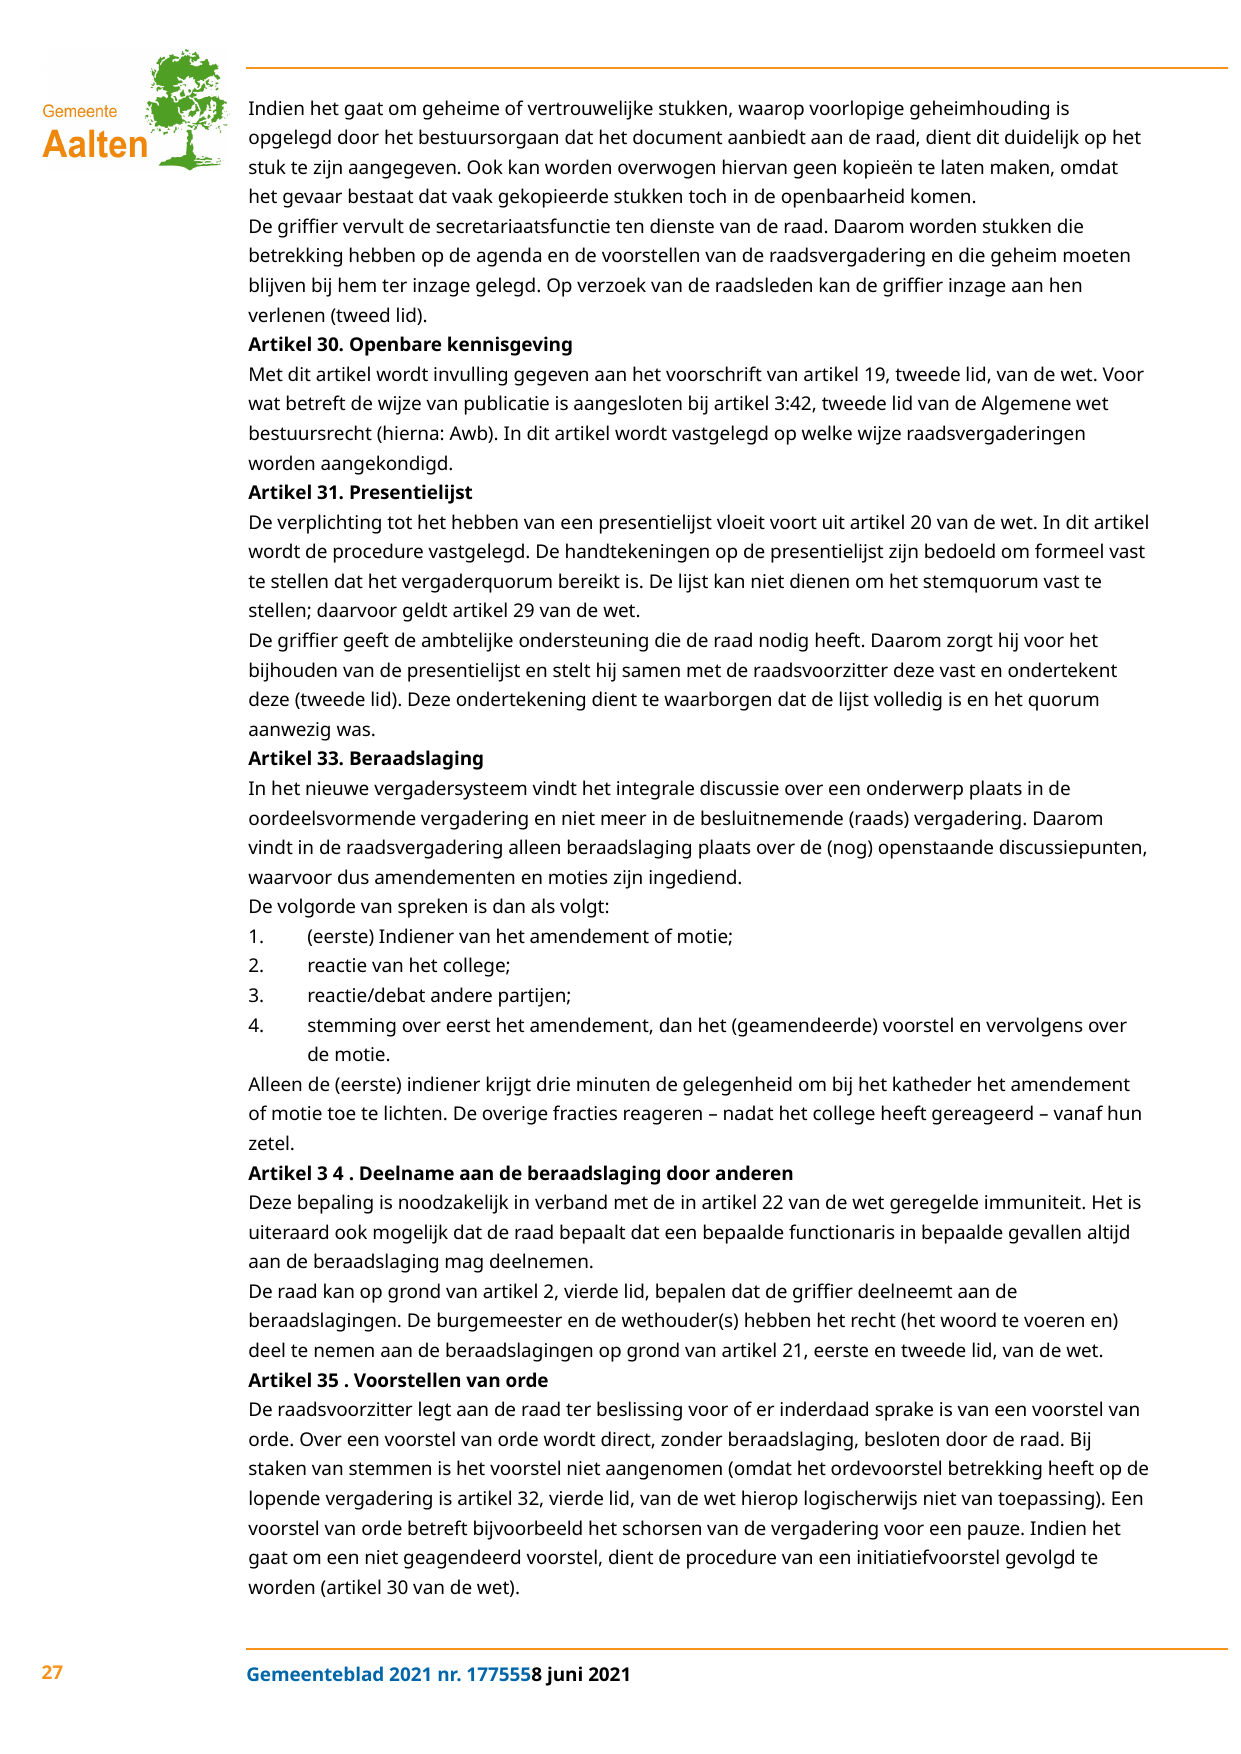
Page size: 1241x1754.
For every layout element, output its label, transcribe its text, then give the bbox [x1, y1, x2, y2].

list reactie/debat andere partijen; [248, 982, 1152, 1008]
text De verplichting tot het hebben van een presentielijst vloeit voort uit artikel 20 van de wet. In dit artikel wordt de procedure vastgelegd. De handtekeningen op de presentielijst zijn bedoeld om formeel vast te stellen dat het vergaderquorum bereikt is. De lijst kan niet dienen om het stemquorum vast te stellen; daarvoor geldt artikel 29 van de wet. [248, 509, 1152, 623]
text Alleen de (eerste) indiener krijgt drie minuten de gelegenheid om bij het katheder het amendement of motie toe te lichten. De overige fracties reageren – nadat het college heeft gereageerd – vanaf hun zetel. [248, 1071, 1152, 1156]
text Indien het gaat om geheime of vertrouwelijke stukken, waarop voorlopige geheimhouding is opgelegd door het bestuursorgaan dat het document aanbiedt aan de raad, dient dit duidelijk op het stuk te zijn aangegeven. Ook kan worden overwogen hiervan geen kopieën te laten maken, omdat het gevaar bestaat dat vaak gekopieerde stukken toch in de openbaarheid komen. [248, 95, 1152, 209]
text Artikel 30. Openbare kennisgeving [248, 331, 1152, 357]
text Deze bepaling is noodzakelijk in verband met de in artikel 22 van de wet geregelde immuniteit. Het is uiteraard ook mogelijk dat de raad bepaalt dat een bepaalde functionaris in bepaalde gevallen altijd aan de beraadslaging mag deelnemen. [248, 1189, 1152, 1274]
text Met dit artikel wordt invulling gegeven aan het voorschrift van artikel 19, tweede lid, van de wet. Voor wat betreft de wijze van publicatie is aangesloten bij artikel 3:42, tweede lid van de Algemene wet bestuursrecht (hierna: Awb). In dit artikel wordt vastgelegd op welke wijze raadsvergaderingen worden aangekondigd. [248, 361, 1152, 476]
text De volgorde van spreken is dan als volgt: [248, 893, 1152, 919]
text Artikel 3 4 . Deelname aan de beraadslaging door anderen [248, 1160, 1152, 1186]
text De raadsvoorzitter legt aan de raad ter beslissing voor of er inderdaad sprake is van een voorstel van orde. Over een voorstel van orde wordt direct, zonder beraadslaging, besloten door de raad. Bij staken van stemmen is het voorstel niet aangenomen (omdat het ordevoorstel betrekking heeft op de lopende vergadering is artikel 32, vierde lid, van de wet hierop logischerwijs niet van toepassing). Een voorstel van orde betreft bijvoorbeeld het schorsen van de vergadering voor een pauze. Indien het gaat om een niet geagendeerd voorstel, dient de procedure van een initiatiefvoorstel gevolgd te worden (artikel 30 van de wet). [248, 1396, 1152, 1600]
list (eerste) Indiener van het amendement of motie; [248, 923, 1152, 949]
text Artikel 35 . Voorstellen van orde [248, 1367, 1152, 1393]
text Artikel 33. Beraadslaging [248, 746, 1152, 771]
text Artikel 31. Presentielijst [248, 479, 1152, 505]
picture [41, 47, 231, 172]
list reactie van het college; [248, 953, 1152, 978]
list stemming over eerst het amendement, dan het (geamendeerde) voorstel en vervolgens over de motie. [248, 1012, 1152, 1067]
text In het nieuwe vergadersysteem vindt het integrale discussie over een onderwerp plaats in de oordeelsvormende vergadering en niet meer in de besluitnemende (raads) vergadering. Daarom vindt in de raadsvergadering alleen beraadslaging plaats over de (nog) openstaande discussiepunten, waarvoor dus amendementen en moties zijn ingediend. [248, 775, 1152, 890]
text De griffier geeft de ambtelijke ondersteuning die de raad nodig heeft. Daarom zorgt hij voor het bijhouden van de presentielijst en stelt hij samen met de raadsvoorzitter deze vast en ondertekent deze (tweede lid). Deze ondertekening dient te waarborgen dat de lijst volledig is en het quorum aanwezig was. [248, 627, 1152, 742]
text De griffier vervult de secretariaatsfunctie ten dienste van de raad. Daarom worden stukken die betrekking hebben op de agenda en de voorstellen van de raadsvergadering en die geheim moeten blijven bij hem ter inzage gelegd. Op verzoek van de raadsleden kan de griffier inzage aan hen verlenen (tweed lid). [248, 213, 1152, 328]
text De raad kan op grond van artikel 2, vierde lid, bepalen dat de griffier deelneemt aan de beraadslagingen. De burgemeester en de wethouder(s) hebben het recht (het woord te voeren en) deel te nemen aan de beraadslagingen op grond van artikel 21, eerste en tweede lid, van de wet. [248, 1278, 1152, 1363]
